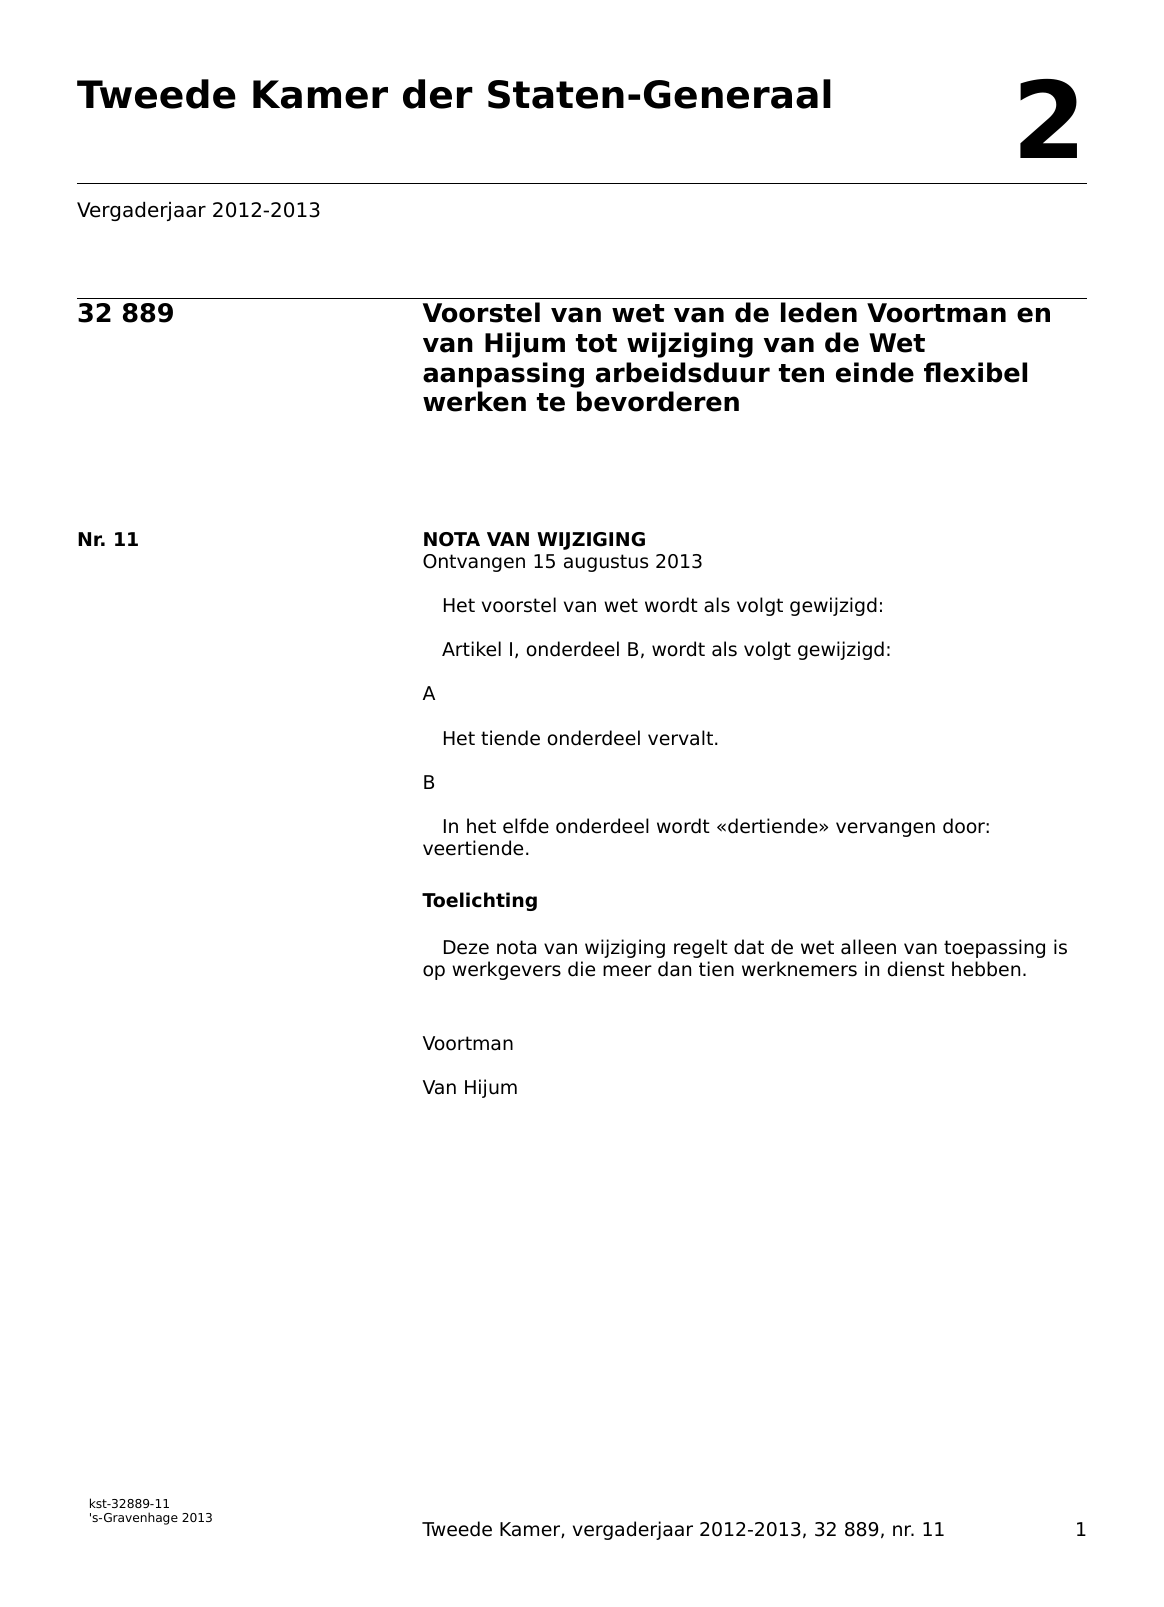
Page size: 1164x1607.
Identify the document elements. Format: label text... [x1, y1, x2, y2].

subtitle B [422, 772, 1087, 793]
text Deze nota van wijziging regelt dat de wet alleen van toepassing is op werkgevers die meer dan tien werknemers in dienst hebben. [422, 937, 1087, 981]
table_header 2 [886, 59, 1087, 183]
text Voortman Van Hijum [422, 1011, 1087, 1098]
text Het tiende onderdeel vervalt. [422, 727, 1087, 749]
table_header Tweede Kamer der Staten-Generaal [77, 59, 886, 183]
text In het elfde onderdeel wordt «dertiende» vervangen door: veertiende. [422, 816, 1087, 860]
text Het voorstel van wet wordt als volgt gewijzigd: [422, 595, 1087, 617]
subtitle Toelichting [422, 890, 1087, 912]
text 's-Gravenhage 2013 [88, 1511, 323, 1525]
subtitle A [422, 683, 1087, 705]
table_cell Vergaderjaar 2012-2013 [77, 184, 1087, 298]
subtitle 32 889 Voorstel van wet van de leden Voortman en van Hijum tot wijziging van de Wet aanpassing arbeidsduur ten einde flexibel werken te bevorderen [77, 299, 1087, 418]
text kst-32889-11 [88, 1497, 323, 1511]
text Artikel I, onderdeel B, wordt als volgt gewijzigd: [422, 639, 1087, 661]
subtitle Nr. 11 NOTA VAN WIJZIGING [77, 529, 1087, 551]
text Ontvangen 15 augustus 2013 [422, 551, 1087, 573]
